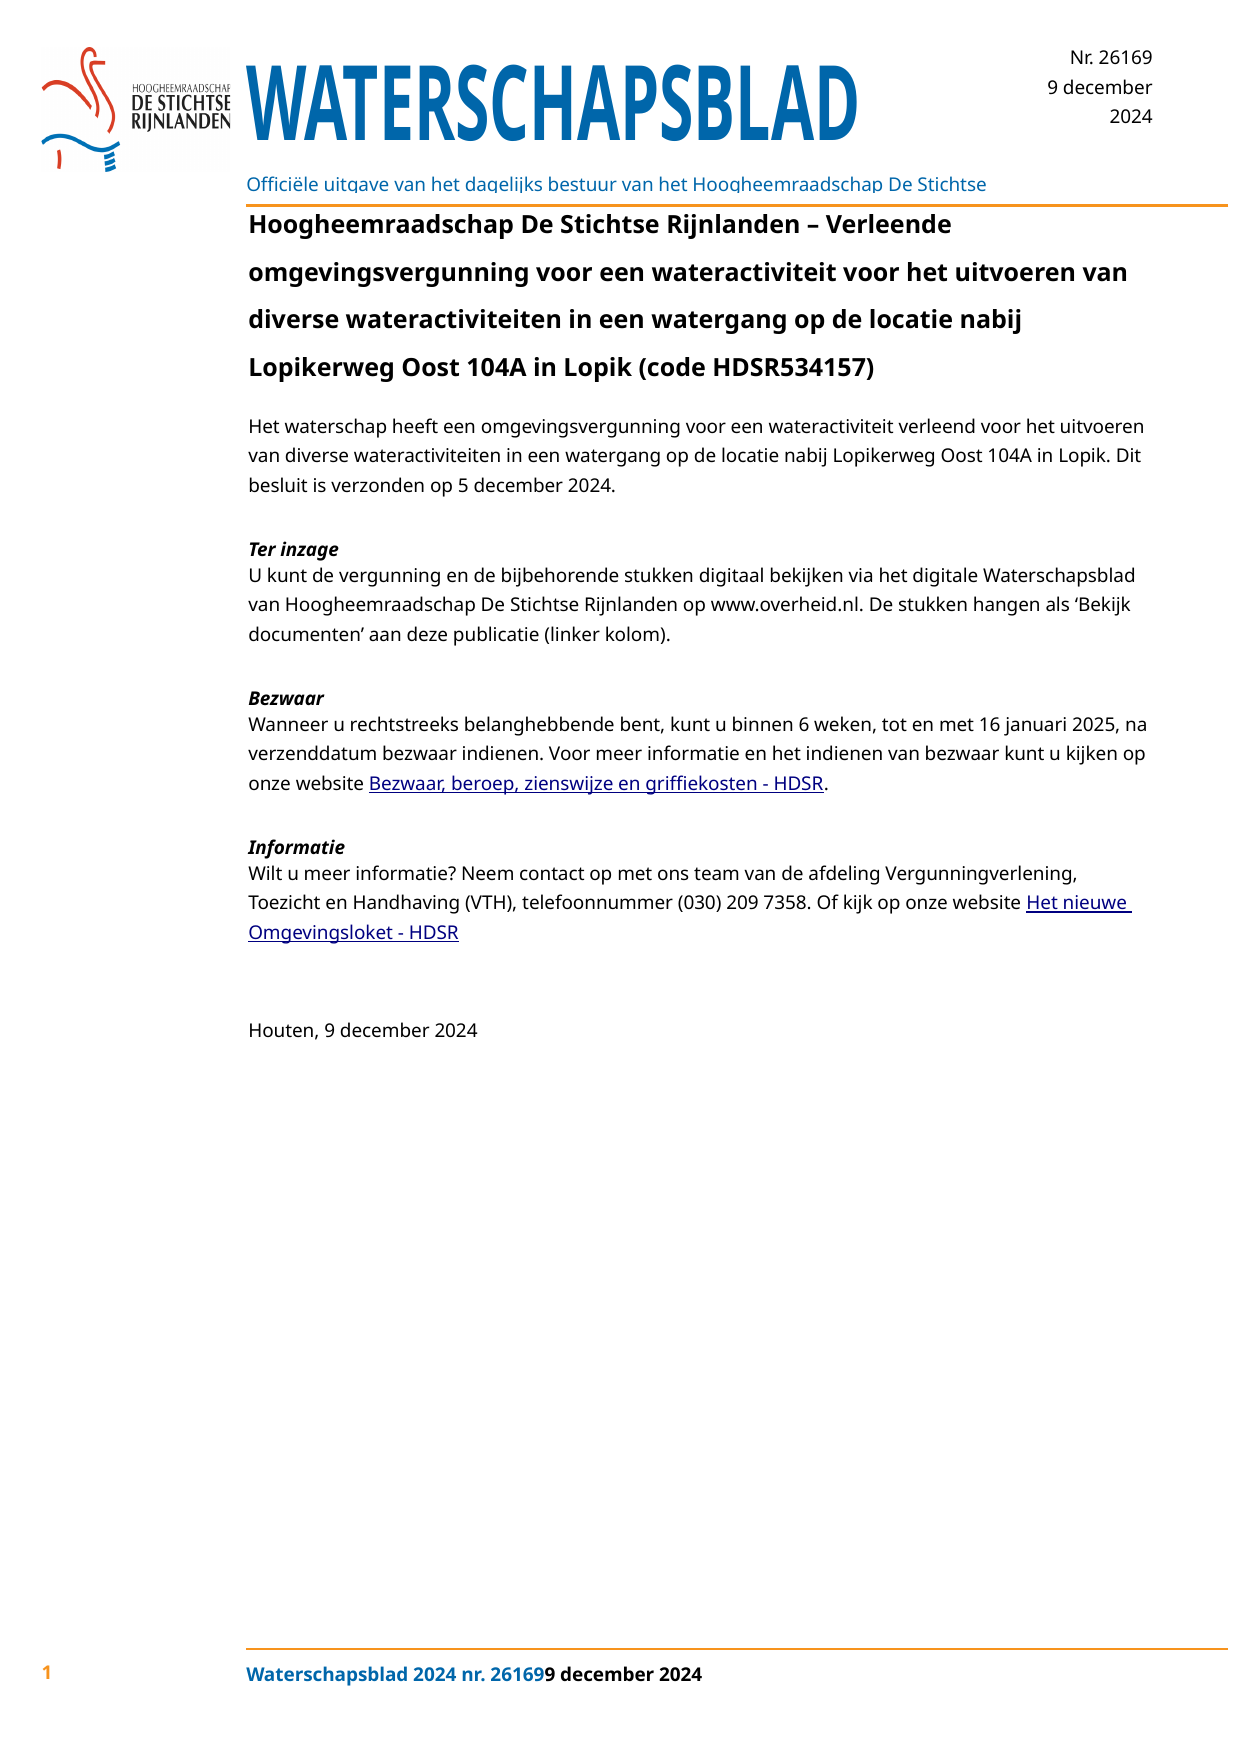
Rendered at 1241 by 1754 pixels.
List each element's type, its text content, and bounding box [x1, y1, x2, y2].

text Wilt u meer informatie? Neem contact op met ons team van de afdeling Vergunningverlening, Toezicht en Handhaving (VTH), telefoonnummer (030) 209 7358. Of kijk op onze website Het nieuwe Omgevingsloket - HDSR [248, 860, 1152, 944]
text Hoogheemraadschap De Stichtse Rijnlanden – Verleende omgevingsvergunning voor een wateractiviteit voor het uitvoeren van diverse wateractiviteiten in een watergang op de locatie nabij Lopikerweg Oost 104A in Lopik (code HDSR534157) [248, 207, 1152, 384]
text Het waterschap heeft een omgevingsvergunning voor een wateractiviteit verleend voor het uitvoeren van diverse wateractiviteiten in een watergang op de locatie nabij Lopikerweg Oost 104A in Lopik. Dit besluit is verzonden op 5 december 2024. [248, 413, 1152, 498]
text Bezwaar [248, 685, 1152, 711]
text Houten, 9 december 2024 [248, 1017, 1152, 1043]
text Ter inzage [248, 536, 1152, 562]
picture [41, 47, 231, 172]
text U kunt de vergunning en de bijbehorende stukken digitaal bekijken via het digitale Waterschapsblad van Hoogheemraadschap De Stichtse Rijnlanden op www.overheid.nl. De stukken hangen als ‘Bekijk documenten’ aan deze publicatie (linker kolom). [248, 562, 1152, 647]
text Informatie [248, 834, 1152, 860]
text Wanneer u rechtstreeks belanghebbende bent, kunt u binnen 6 weken, tot en met 16 januari 2025, na verzenddatum bezwaar indienen. Voor meer informatie en het indienen van bezwaar kunt u kijken op onze website Bezwaar, beroep, zienswijze en griffiekosten - HDSR. [248, 711, 1152, 796]
